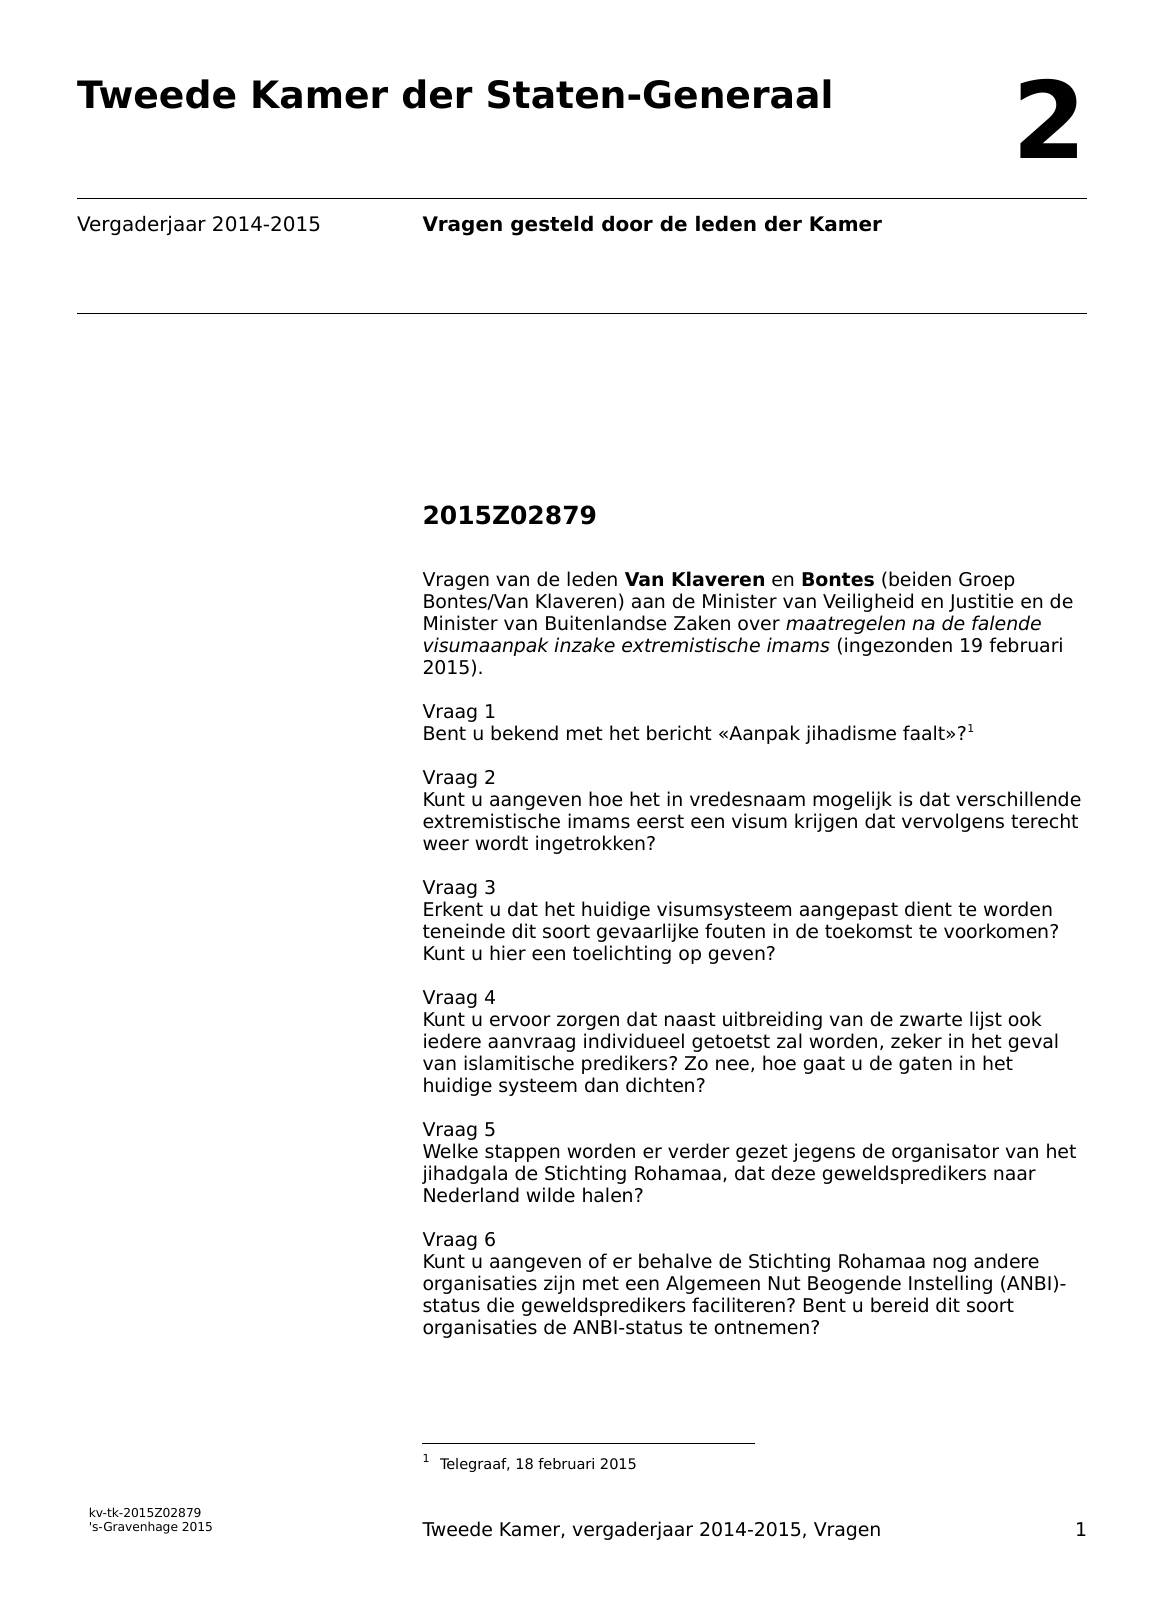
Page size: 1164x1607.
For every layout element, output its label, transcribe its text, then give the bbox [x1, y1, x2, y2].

text Erkent u dat het huidige visumsysteem aangepast dient te worden teneinde dit soort gevaarlijke fouten in de toekomst te voorkomen? Kunt u hier een toelichting op geven? [422, 899, 1087, 965]
table_header 2 [886, 59, 1087, 198]
text Vraag 3 [422, 877, 1087, 899]
text Bent u bekend met het bericht «Aanpak jihadisme faalt»? [422, 723, 1087, 745]
table_cell Vergaderjaar 2014-2015 [77, 199, 422, 313]
text Kunt u aangeven hoe het in vredesnaam mogelijk is dat verschillende extremistische imams eerst een visum krijgen dat vervolgens terecht weer wordt ingetrokken? [422, 789, 1087, 855]
table_cell Vragen gesteld door de leden der Kamer [422, 199, 1087, 313]
text Vraag 1 [422, 701, 1087, 723]
text Vragen van de leden Van Klaveren en Bontes (beiden Groep Bontes/Van Klaveren) aan de Minister van Veiligheid en Justitie en de Minister van Buitenlandse Zaken over maatregelen na de falende visumaanpak inzake extremistische imams (ingezonden 19 februari 2015). [422, 569, 1087, 679]
text Vraag 4 [422, 987, 1087, 1009]
text Kunt u aangeven of er behalve de Stichting Rohamaa nog andere organisaties zijn met een Algemeen Nut Beogende Instelling (ANBI)-status die geweldspredikers faciliteren? Bent u bereid dit soort organisaties de ANBI-status te ontnemen? [422, 1251, 1087, 1339]
text 2015Z02879 [422, 501, 1087, 531]
text Vraag 6 [422, 1229, 1087, 1251]
text Welke stappen worden er verder gezet jegens de organisator van het jihadgala de Stichting Rohamaa, dat deze geweldspredikers naar Nederland wilde halen? [422, 1141, 1087, 1207]
text Telegraaf, 18 februari 2015 [422, 1452, 1087, 1474]
text Vraag 2 [422, 767, 1087, 789]
text 's-Gravenhage 2015 [88, 1520, 323, 1534]
text Vraag 5 [422, 1119, 1087, 1141]
table_header Tweede Kamer der Staten-Generaal [77, 59, 886, 198]
text kv-tk-2015Z02879 [88, 1506, 323, 1520]
text Kunt u ervoor zorgen dat naast uitbreiding van de zwarte lijst ook iedere aanvraag individueel getoetst zal worden, zeker in het geval van islamitische predikers? Zo nee, hoe gaat u de gaten in het huidige systeem dan dichten? [422, 1009, 1087, 1097]
